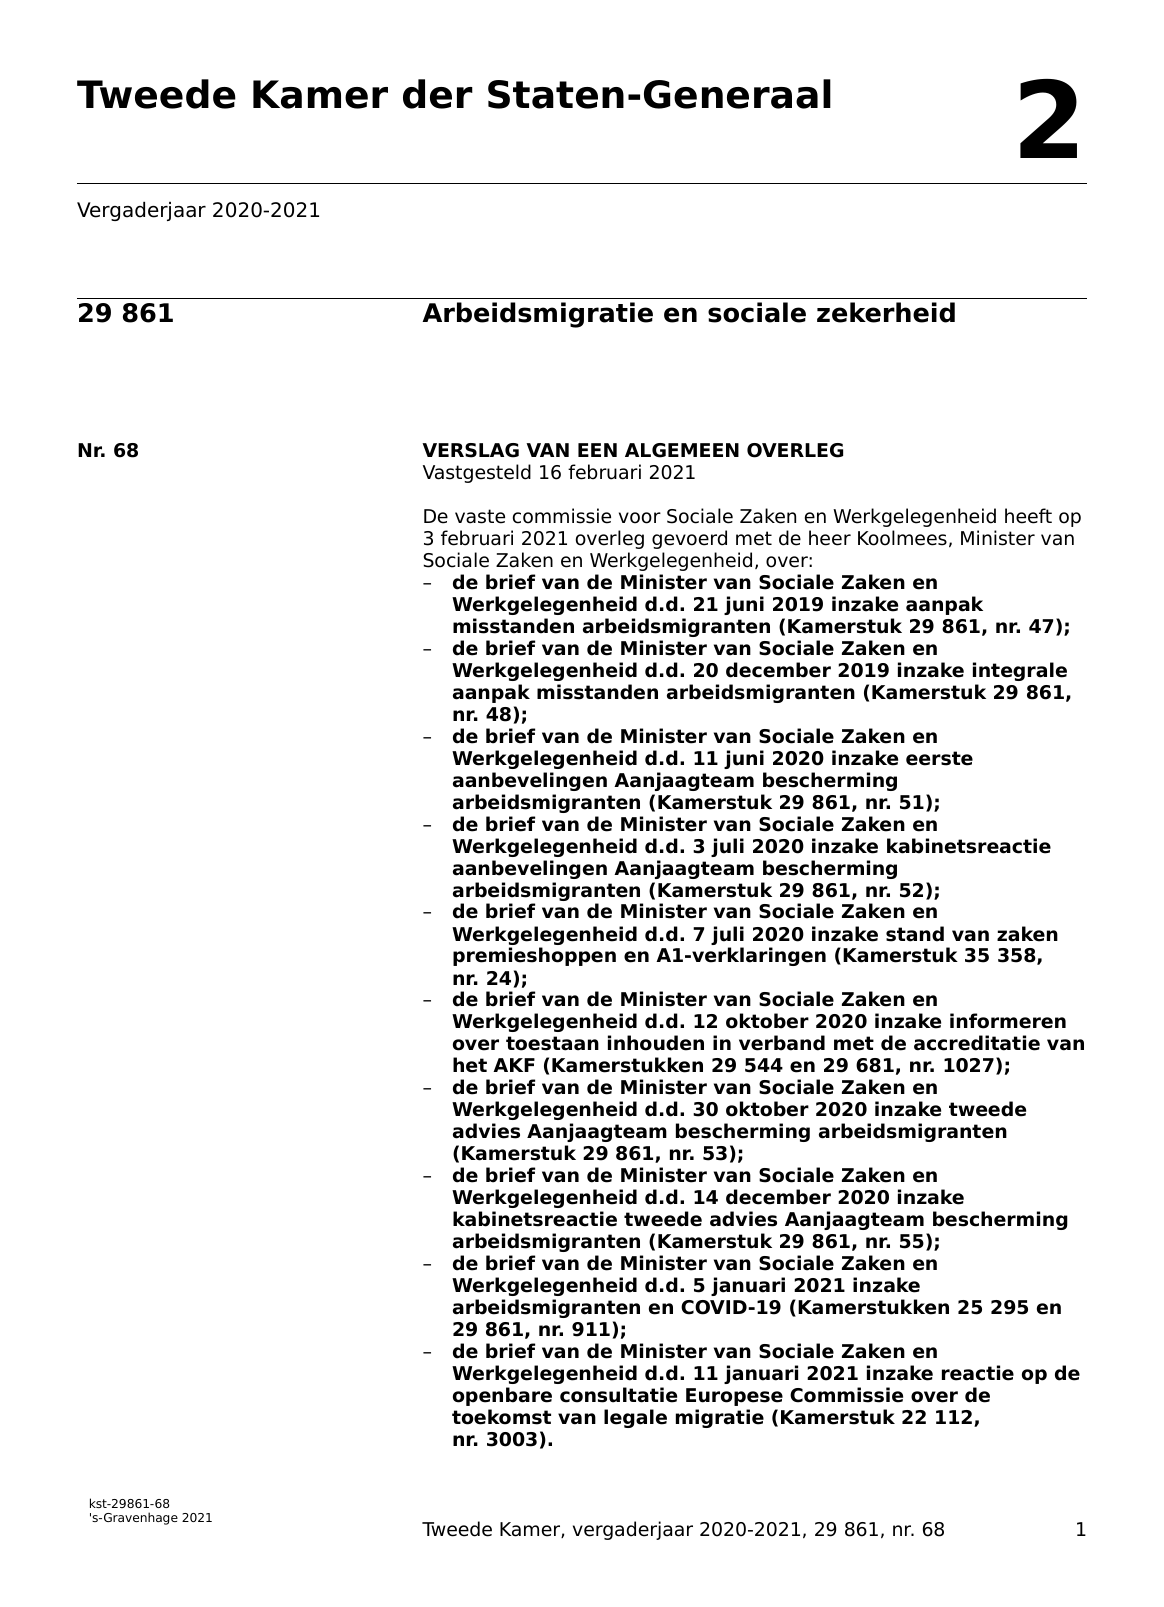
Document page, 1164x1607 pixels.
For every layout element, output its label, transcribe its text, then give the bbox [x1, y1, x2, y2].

subtitle Nr. 68 VERSLAG VAN EEN ALGEMEEN OVERLEG [77, 440, 1087, 462]
text – de brief van de Minister van Sociale Zaken en Werkgelegenheid d.d. 5 januari 2021 inzake arbeidsmigranten en COVID-19 (Kamerstukken 25 295 en 29 861, nr. 911); [422, 1253, 1087, 1341]
text – de brief van de Minister van Sociale Zaken en Werkgelegenheid d.d. 11 januari 2021 inzake reactie op de openbare consultatie Europese Commissie over de toekomst van legale migratie (Kamerstuk 22 112, nr. 3003). [422, 1341, 1087, 1451]
table_cell Vergaderjaar 2020-2021 [77, 184, 1087, 298]
text – de brief van de Minister van Sociale Zaken en Werkgelegenheid d.d. 11 juni 2020 inzake eerste aanbevelingen Aanjaagteam bescherming arbeidsmigranten (Kamerstuk 29 861, nr. 51); [422, 726, 1087, 813]
text – de brief van de Minister van Sociale Zaken en Werkgelegenheid d.d. 12 oktober 2020 inzake informeren over toestaan inhouden in verband met de accreditatie van het AKF (Kamerstukken 29 544 en 29 681, nr. 1027); [422, 989, 1087, 1077]
text 's-Gravenhage 2021 [88, 1511, 323, 1525]
text Vastgesteld 16 februari 2021 [422, 462, 1087, 484]
text – de brief van de Minister van Sociale Zaken en Werkgelegenheid d.d. 20 december 2019 inzake integrale aanpak misstanden arbeidsmigranten (Kamerstuk 29 861, nr. 48); [422, 638, 1087, 726]
table_header Tweede Kamer der Staten-Generaal [77, 59, 886, 183]
text – de brief van de Minister van Sociale Zaken en Werkgelegenheid d.d. 14 december 2020 inzake kabinetsreactie tweede advies Aanjaagteam bescherming arbeidsmigranten (Kamerstuk 29 861, nr. 55); [422, 1165, 1087, 1253]
text – de brief van de Minister van Sociale Zaken en Werkgelegenheid d.d. 7 juli 2020 inzake stand van zaken premieshoppen en A1-verklaringen (Kamerstuk 35 358, nr. 24); [422, 901, 1087, 989]
table_header 2 [886, 59, 1087, 183]
text kst-29861-68 [88, 1497, 323, 1511]
subtitle 29 861 Arbeidsmigratie en sociale zekerheid [77, 299, 1087, 329]
text – de brief van de Minister van Sociale Zaken en Werkgelegenheid d.d. 30 oktober 2020 inzake tweede advies Aanjaagteam bescherming arbeidsmigranten (Kamerstuk 29 861, nr. 53); [422, 1077, 1087, 1165]
text – de brief van de Minister van Sociale Zaken en Werkgelegenheid d.d. 3 juli 2020 inzake kabinetsreactie aanbevelingen Aanjaagteam bescherming arbeidsmigranten (Kamerstuk 29 861, nr. 52); [422, 813, 1087, 901]
text De vaste commissie voor Sociale Zaken en Werkgelegenheid heeft op 3 februari 2021 overleg gevoerd met de heer Koolmees, Minister van Sociale Zaken en Werkgelegenheid, over: [422, 506, 1087, 572]
text – de brief van de Minister van Sociale Zaken en Werkgelegenheid d.d. 21 juni 2019 inzake aanpak misstanden arbeidsmigranten (Kamerstuk 29 861, nr. 47); [422, 572, 1087, 638]
